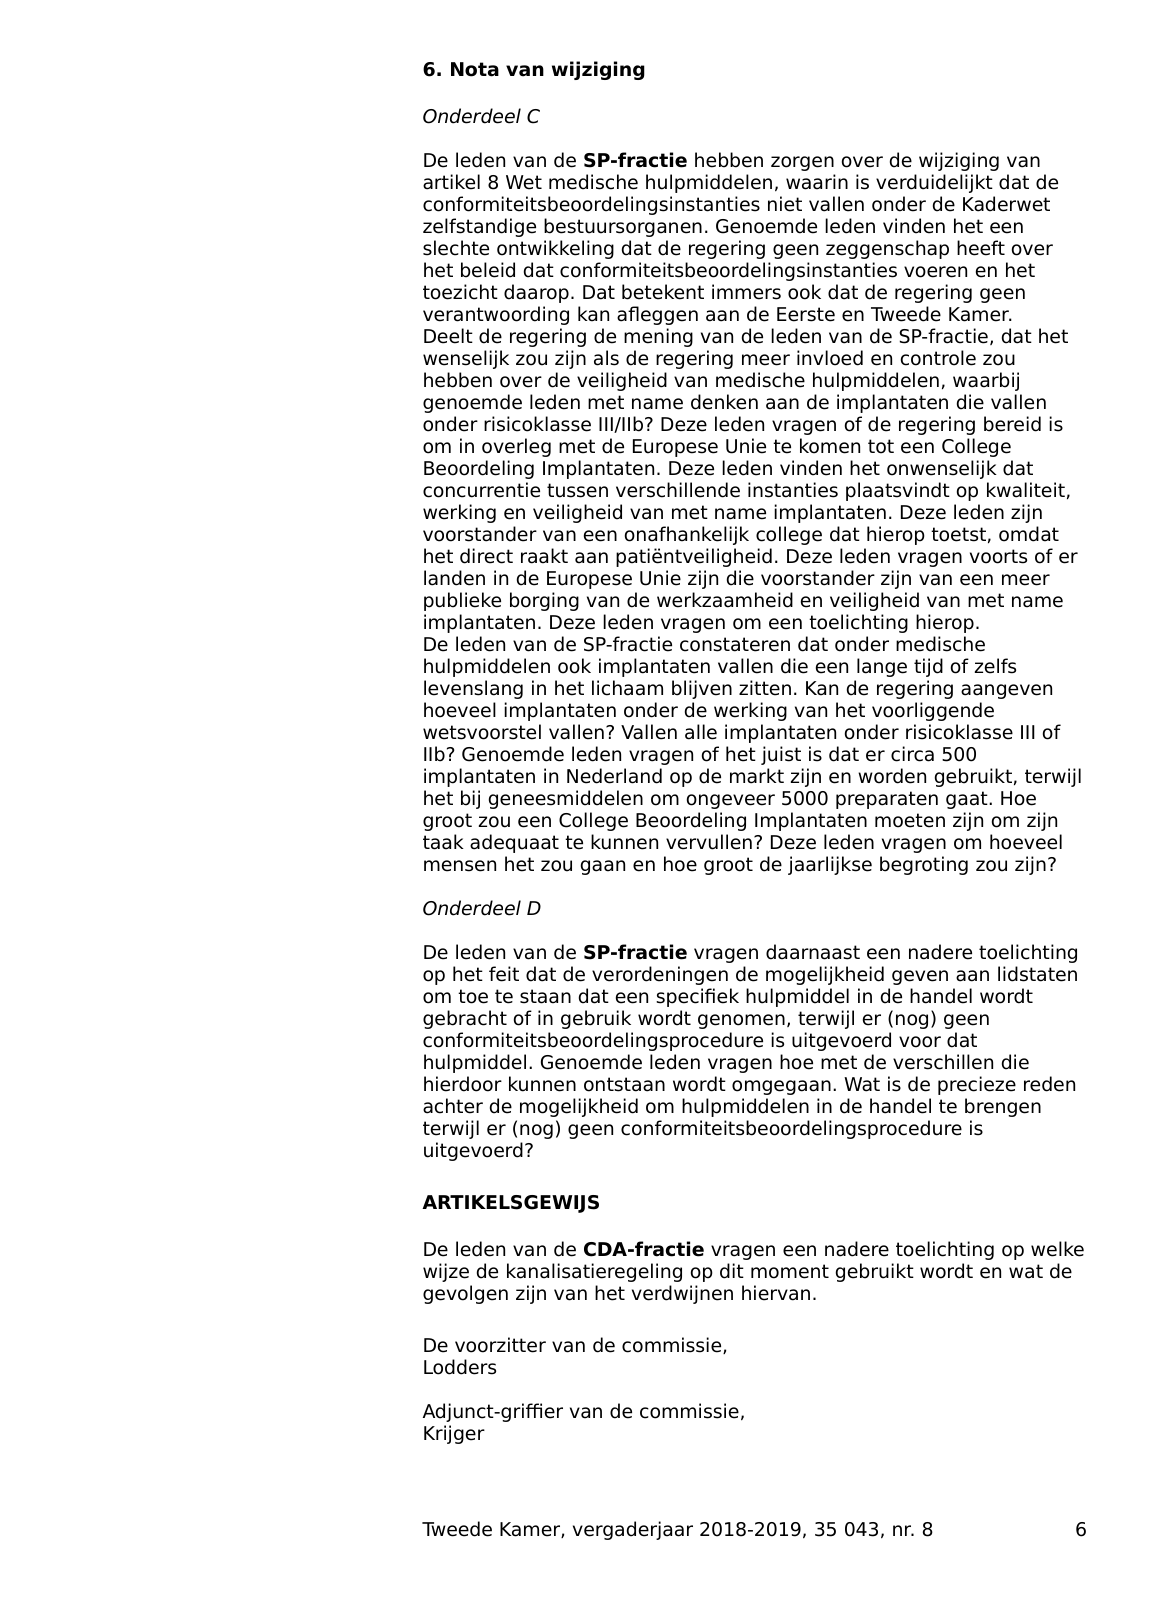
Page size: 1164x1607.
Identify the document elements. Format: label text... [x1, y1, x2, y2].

text De leden van de SP-fractie vragen daarnaast een nadere toelichting op het feit dat de verordeningen de mogelijkheid geven aan lidstaten om toe te staan dat een specifiek hulpmiddel in de handel wordt gebracht of in gebruik wordt genomen, terwijl er (nog) geen conformiteitsbeoordelingsprocedure is uitgevoerd voor dat hulpmiddel. Genoemde leden vragen hoe met de verschillen die hierdoor kunnen ontstaan wordt omgegaan. Wat is de precieze reden achter de mogelijkheid om hulpmiddelen in de handel te brengen terwijl er (nog) geen conformiteitsbeoordelingsprocedure is uitgevoerd? [422, 942, 1087, 1162]
subtitle 6. Nota van wijziging [422, 59, 1087, 81]
text De leden van de SP-fractie constateren dat onder medische hulpmiddelen ook implantaten vallen die een lange tijd of zelfs levenslang in het lichaam blijven zitten. Kan de regering aangeven hoeveel implantaten onder de werking van het voorliggende wetsvoorstel vallen? Vallen alle implantaten onder risicoklasse III of IIb? Genoemde leden vragen of het juist is dat er circa 500 implantaten in Nederland op de markt zijn en worden gebruikt, terwijl het bij geneesmiddelen om ongeveer 5000 preparaten gaat. Hoe groot zou een College Beoordeling Implantaten moeten zijn om zijn taak adequaat te kunnen vervullen? Deze leden vragen om hoeveel mensen het zou gaan en hoe groot de jaarlijkse begroting zou zijn? [422, 634, 1087, 876]
text Deelt de regering de mening van de leden van de SP-fractie, dat het wenselijk zou zijn als de regering meer invloed en controle zou hebben over de veiligheid van medische hulpmiddelen, waarbij genoemde leden met name denken aan de implantaten die vallen onder risicoklasse III/IIb? Deze leden vragen of de regering bereid is om in overleg met de Europese Unie te komen tot een College Beoordeling Implantaten. Deze leden vinden het onwenselijk dat concurrentie tussen verschillende instanties plaatsvindt op kwaliteit, werking en veiligheid van met name implantaten. Deze leden zijn voorstander van een onafhankelijk college dat hierop toetst, omdat het direct raakt aan patiëntveiligheid. Deze leden vragen voorts of er landen in de Europese Unie zijn die voorstander zijn van een meer publieke borging van de werkzaamheid en veiligheid van met name implantaten. Deze leden vragen om een toelichting hierop. [422, 326, 1087, 634]
text Adjunct-griffier van de commissie, Krijger [422, 1401, 1087, 1445]
text De leden van de SP-fractie hebben zorgen over de wijziging van artikel 8 Wet medische hulpmiddelen, waarin is verduidelijkt dat de conformiteitsbeoordelingsinstanties niet vallen onder de Kaderwet zelfstandige bestuursorganen. Genoemde leden vinden het een slechte ontwikkeling dat de regering geen zeggenschap heeft over het beleid dat conformiteitsbeoordelingsinstanties voeren en het toezicht daarop. Dat betekent immers ook dat de regering geen verantwoording kan afleggen aan de Eerste en Tweede Kamer. [422, 150, 1087, 326]
subtitle Onderdeel C [422, 106, 1087, 128]
text De voorzitter van de commissie, Lodders [422, 1334, 1087, 1378]
subtitle ARTIKELSGEWIJS [422, 1192, 1087, 1214]
subtitle Onderdeel D [422, 898, 1087, 920]
text De leden van de CDA-fractie vragen een nadere toelichting op welke wijze de kanalisatieregeling op dit moment gebruikt wordt en wat de gevolgen zijn van het verdwijnen hiervan. [422, 1239, 1087, 1304]
